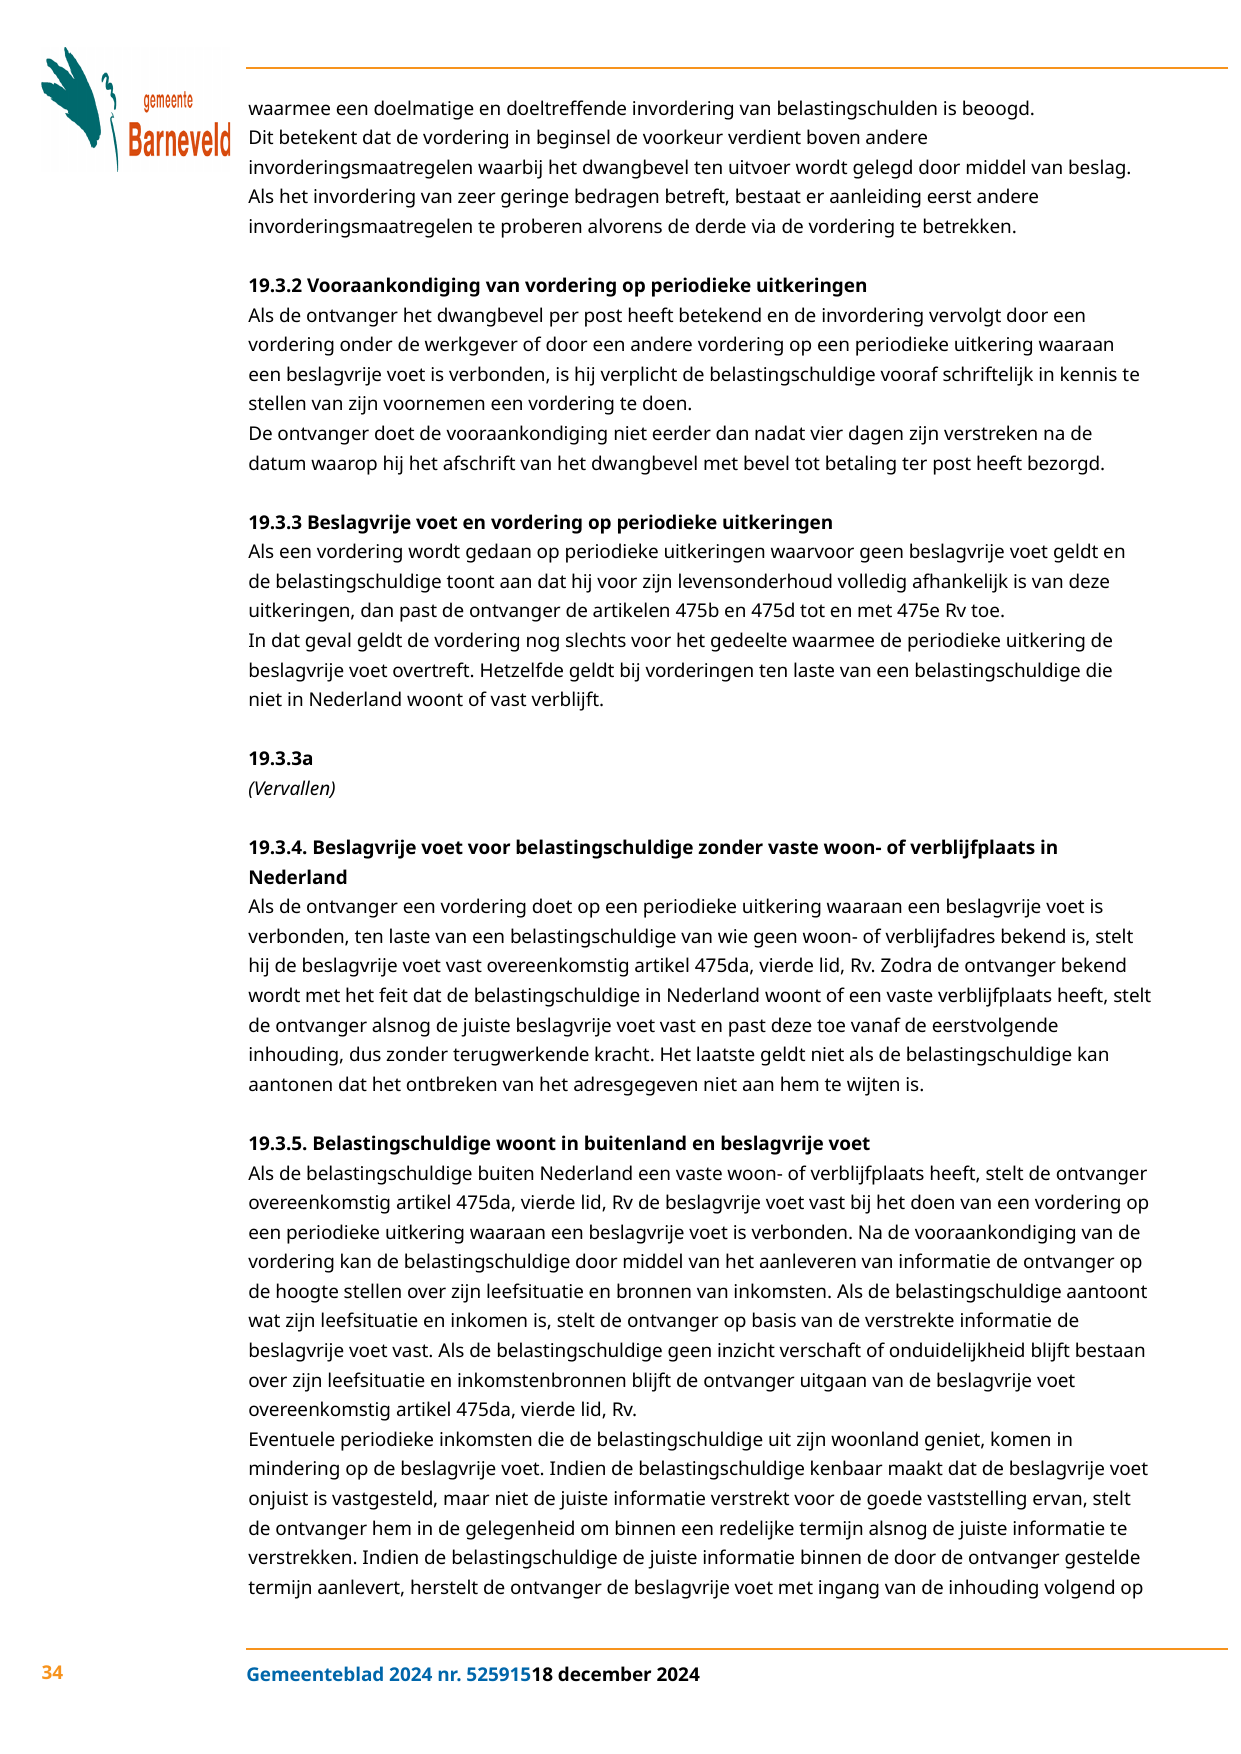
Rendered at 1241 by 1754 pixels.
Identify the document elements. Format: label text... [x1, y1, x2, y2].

text Als de belastingschuldige buiten Nederland een vaste woon- of verblijfplaats heeft, stelt de ontvanger overeenkomstig artikel 475da, vierde lid, Rv de beslagvrije voet vast bij het doen van een vordering op een periodieke uitkering waaraan een beslagvrije voet is verbonden. Na de vooraankondiging van de vordering kan de belastingschuldige door middel van het aanleveren van informatie de ontvanger op de hoogte stellen over zijn leefsituatie en bronnen van inkomsten. Als de belastingschuldige aantoont wat zijn leefsituatie en inkomen is, stelt de ontvanger op basis van de verstrekte informatie de beslagvrije voet vast. Als de belastingschuldige geen inzicht verschaft of onduidelijkheid blijft bestaan over zijn leefsituatie en inkomstenbronnen blijft de ontvanger uitgaan van de beslagvrije voet overeenkomstig artikel 475da, vierde lid, Rv. [248, 1160, 1152, 1422]
text Als een vordering wordt gedaan op periodieke uitkeringen waarvoor geen beslagvrije voet geldt en de belastingschuldige toont aan dat hij voor zijn levensonderhoud volledig afhankelijk is van deze uitkeringen, dan past de ontvanger de artikelen 475b en 475d tot en met 475e Rv toe. [248, 538, 1152, 623]
text 19.3.3 Beslagvrije voet en vordering op periodieke uitkeringen [248, 509, 1152, 535]
text De ontvanger doet de vooraankondiging niet eerder dan nadat vier dagen zijn verstreken na de datum waarop hij het afschrift van het dwangbevel met bevel tot betaling ter post heeft bezorgd. [248, 420, 1152, 476]
text 19.3.4. Beslagvrije voet voor belastingschuldige zonder vaste woon- of verblijfplaats in Nederland [248, 834, 1152, 890]
text Als de ontvanger een vordering doet op een periodieke uitkering waaraan een beslagvrije voet is verbonden, ten laste van een belastingschuldige van wie geen woon- of verblijfadres bekend is, stelt hij de beslagvrije voet vast overeenkomstig artikel 475da, vierde lid, Rv. Zodra de ontvanger bekend wordt met het feit dat de belastingschuldige in Nederland woont of een vaste verblijfplaats heeft, stelt de ontvanger alsnog de juiste beslagvrije voet vast en past deze toe vanaf de eerstvolgende inhouding, dus zonder terugwerkende kracht. Het laatste geldt niet als de belastingschuldige kan aantonen dat het ontbreken van het adresgegeven niet aan hem te wijten is. [248, 893, 1152, 1097]
text 19.3.5. Belastingschuldige woont in buitenland en beslagvrije voet [248, 1130, 1152, 1156]
text (Vervallen) [248, 775, 1152, 801]
text 19.3.2 Vooraankondiging van vordering op periodieke uitkeringen [248, 272, 1152, 298]
text waarmee een doelmatige en doeltreffende invordering van belastingschulden is beoogd. [248, 95, 1152, 121]
picture [41, 47, 231, 172]
text Dit betekent dat de vordering in beginsel de voorkeur verdient boven andere invorderingsmaatregelen waarbij het dwangbevel ten uitvoer wordt gelegd door middel van beslag. Als het invordering van zeer geringe bedragen betreft, bestaat er aanleiding eerst andere invorderingsmaatregelen te proberen alvorens de derde via de vordering te betrekken. [248, 124, 1152, 239]
text In dat geval geldt de vordering nog slechts voor het gedeelte waarmee de periodieke uitkering de beslagvrije voet overtreft. Hetzelfde geldt bij vorderingen ten laste van een belastingschuldige die niet in Nederland woont of vast verblijft. [248, 627, 1152, 712]
text Eventuele periodieke inkomsten die de belastingschuldige uit zijn woonland geniet, komen in mindering op de beslagvrije voet. Indien de belastingschuldige kenbaar maakt dat de beslagvrije voet onjuist is vastgesteld, maar niet de juiste informatie verstrekt voor de goede vaststelling ervan, stelt de ontvanger hem in de gelegenheid om binnen een redelijke termijn alsnog de juiste informatie te verstrekken. Indien de belastingschuldige de juiste informatie binnen de door de ontvanger gestelde termijn aanlevert, herstelt de ontvanger de beslagvrije voet met ingang van de inhouding volgend op [248, 1426, 1152, 1600]
text Als de ontvanger het dwangbevel per post heeft betekend en de invordering vervolgt door een vordering onder de werkgever of door een andere vordering op een periodieke uitkering waaraan een beslagvrije voet is verbonden, is hij verplicht de belastingschuldige vooraf schriftelijk in kennis te stellen van zijn voornemen een vordering te doen. [248, 302, 1152, 416]
text 19.3.3a [248, 746, 1152, 771]
